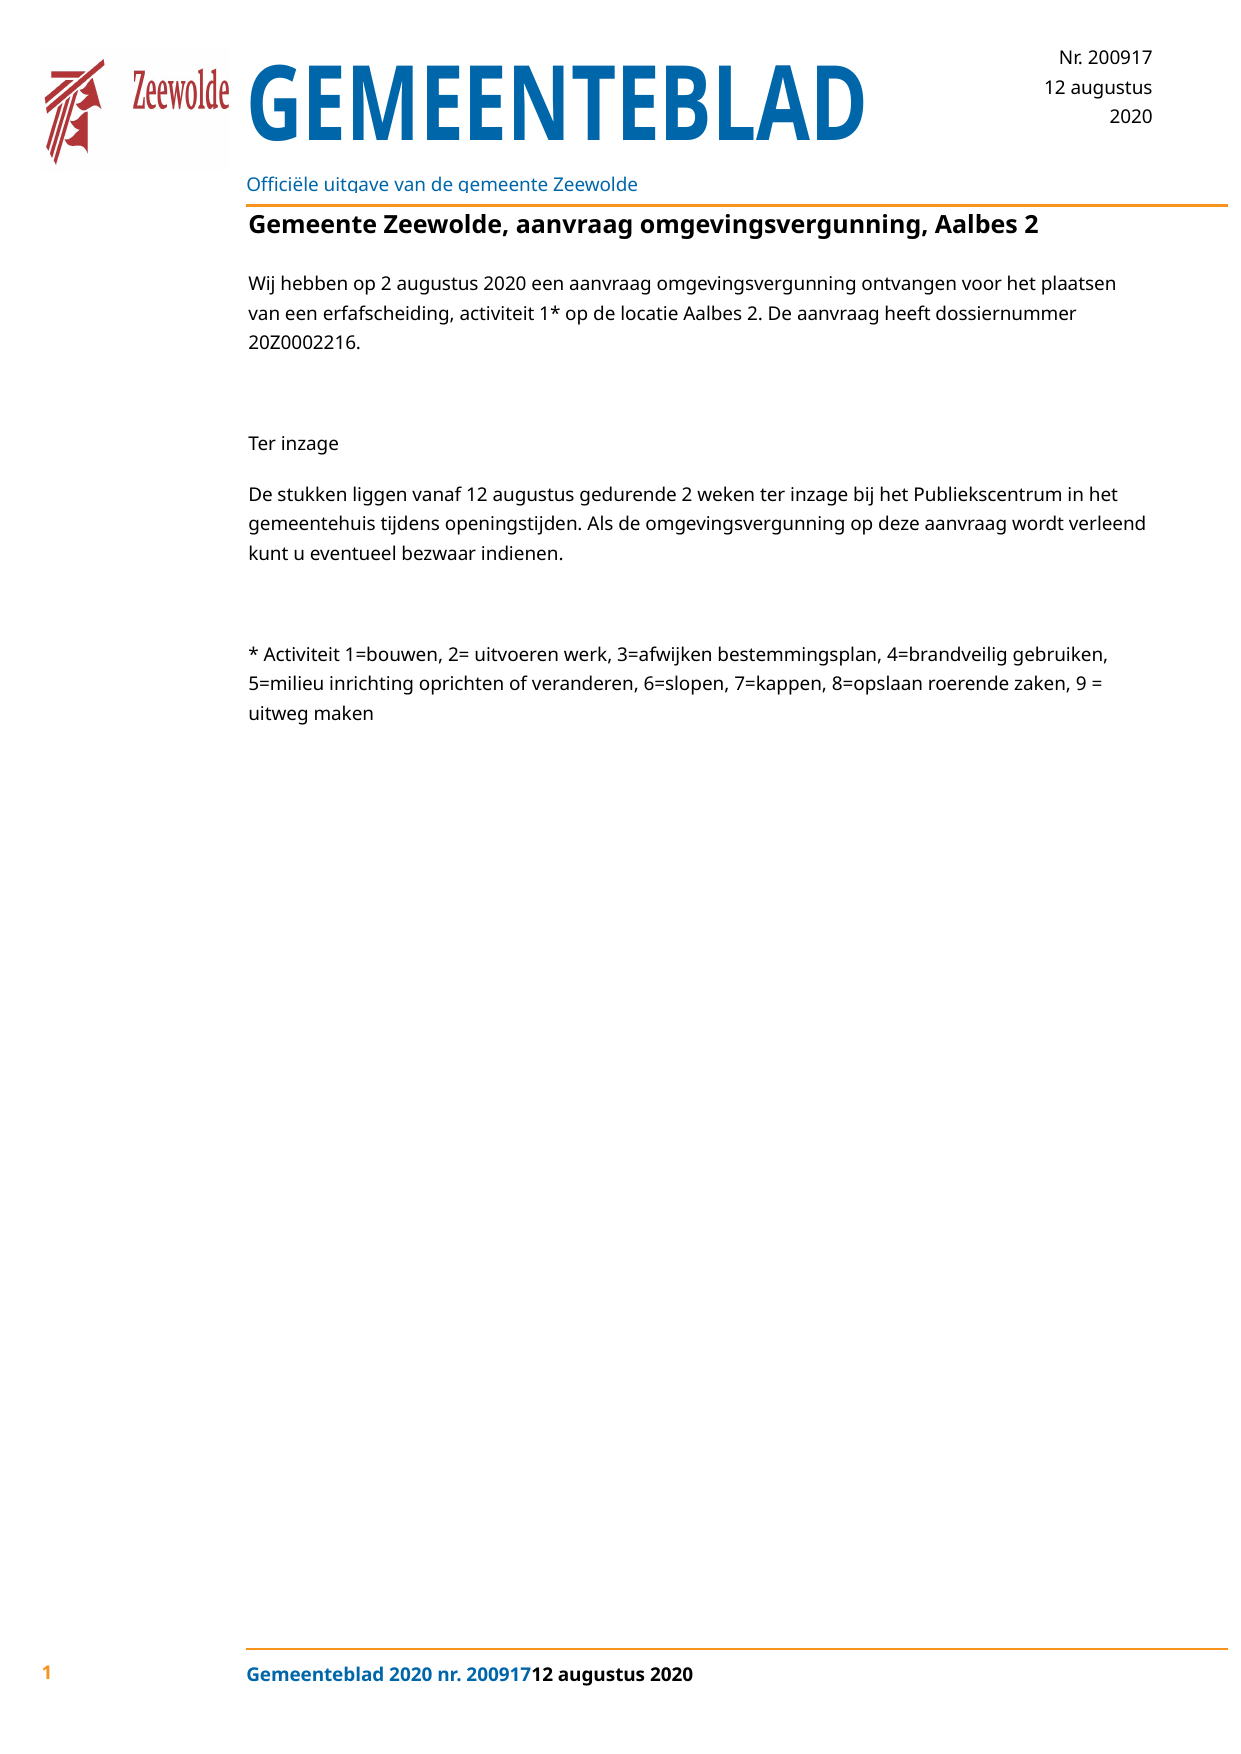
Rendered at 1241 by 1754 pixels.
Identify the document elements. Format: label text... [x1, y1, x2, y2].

text Ter inzage [248, 430, 1152, 456]
text De stukken liggen vanaf 12 augustus gedurende 2 weken ter inzage bij het Publiekscentrum in het gemeentehuis tijdens openingstijden. Als de omgevingsvergunning op deze aanvraag wordt verleend kunt u eventueel bezwaar indienen. [248, 481, 1152, 566]
picture [41, 47, 231, 172]
text * Activiteit 1=bouwen, 2= uitvoeren werk, 3=afwijken bestemmingsplan, 4=brandveilig gebruiken, 5=milieu inrichting oprichten of veranderen, 6=slopen, 7=kappen, 8=opslaan roerende zaken, 9 = uitweg maken [248, 641, 1152, 726]
text Wij hebben op 2 augustus 2020 een aanvraag omgevingsvergunning ontvangen voor het plaatsen van een erfafscheiding, activiteit 1* op de locatie Aalbes 2. De aanvraag heeft dossiernummer 20Z0002216. [248, 270, 1152, 355]
text Gemeente Zeewolde, aanvraag omgevingsvergunning, Aalbes 2 [248, 207, 1152, 241]
